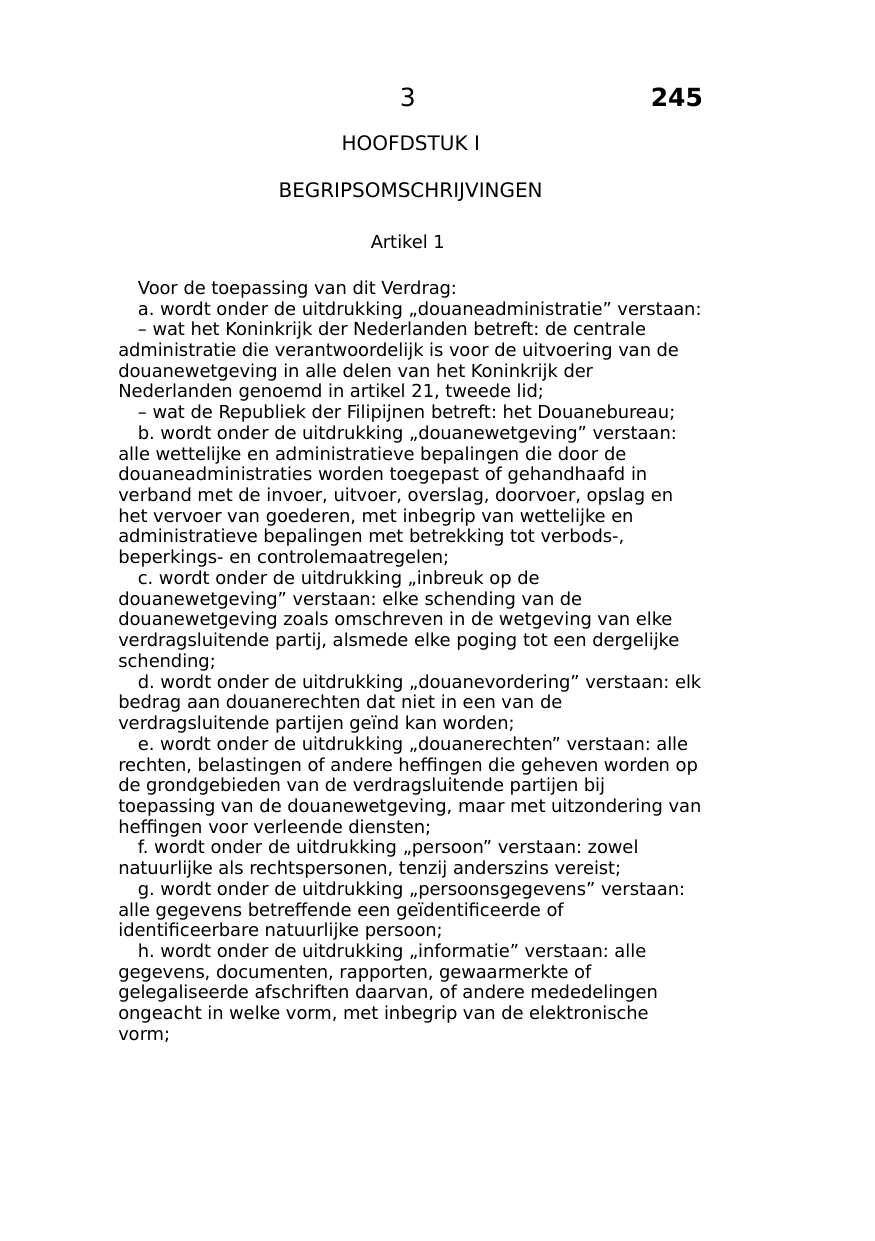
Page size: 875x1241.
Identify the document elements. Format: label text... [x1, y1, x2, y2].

text Voor de toepassing van dit Verdrag: [118, 278, 703, 298]
subtitle Artikel 1 [118, 232, 703, 253]
text d. wordt onder de uitdrukking „douanevordering” verstaan: elk bedrag aan douanerechten dat niet in een van de verdragsluitende partijen geïnd kan worden; [118, 671, 703, 734]
text h. wordt onder de uitdrukking „informatie” verstaan: alle gegevens, documenten, rapporten, gewaarmerkte of gelegaliseerde afschriften daarvan, of andere mededelingen ongeacht in welke vorm, met inbegrip van de elektronische vorm; [118, 941, 703, 1044]
text f. wordt onder de uitdrukking „persoon” verstaan: zowel natuurlijke als rechtspersonen, tenzij anderszins vereist; [118, 837, 703, 879]
text e. wordt onder de uitdrukking „douanerechten” verstaan: alle rechten, belastingen of andere heffingen die geheven worden op de grondgebieden van de verdragsluitende partijen bij toepassing van de douanewetgeving, maar met uitzondering van heffingen voor verleende diensten; [118, 734, 703, 837]
text c. wordt onder de uitdrukking „inbreuk op de douanewetgeving” verstaan: elke schending van de douanewetgeving zoals omschreven in de wetgeving van elke verdragsluitende partij, alsmede elke poging tot een dergelijke schending; [118, 568, 703, 671]
text b. wordt onder de uitdrukking „douanewetgeving” verstaan: alle wettelijke en administratieve bepalingen die door de douaneadministraties worden toegepast of gehandhaafd in verband met de invoer, uitvoer, overslag, doorvoer, opslag en het vervoer van goederen, met inbegrip van wettelijke en administratieve bepalingen met betrekking tot verbods-, beperkings- en controlemaatregelen; [118, 423, 703, 568]
text – wat het Koninkrijk der Nederlanden betreft: de centrale administratie die verantwoordelijk is voor de uitvoering van de douanewetgeving in alle delen van het Koninkrijk der Nederlanden genoemd in artikel 21, tweede lid; [118, 319, 703, 402]
text g. wordt onder de uitdrukking „persoonsgegevens” verstaan: alle gegevens betreffende een geïdentificeerde of identificeerbare natuurlijke persoon; [118, 879, 703, 941]
subtitle HOOFDSTUK I BEGRIPSOMSCHRIJVINGEN [118, 132, 703, 202]
text a. wordt onder de uitdrukking „douaneadministratie” verstaan: [118, 298, 703, 319]
text – wat de Republiek der Filipijnen betreft: het Douanebureau; [118, 402, 703, 423]
